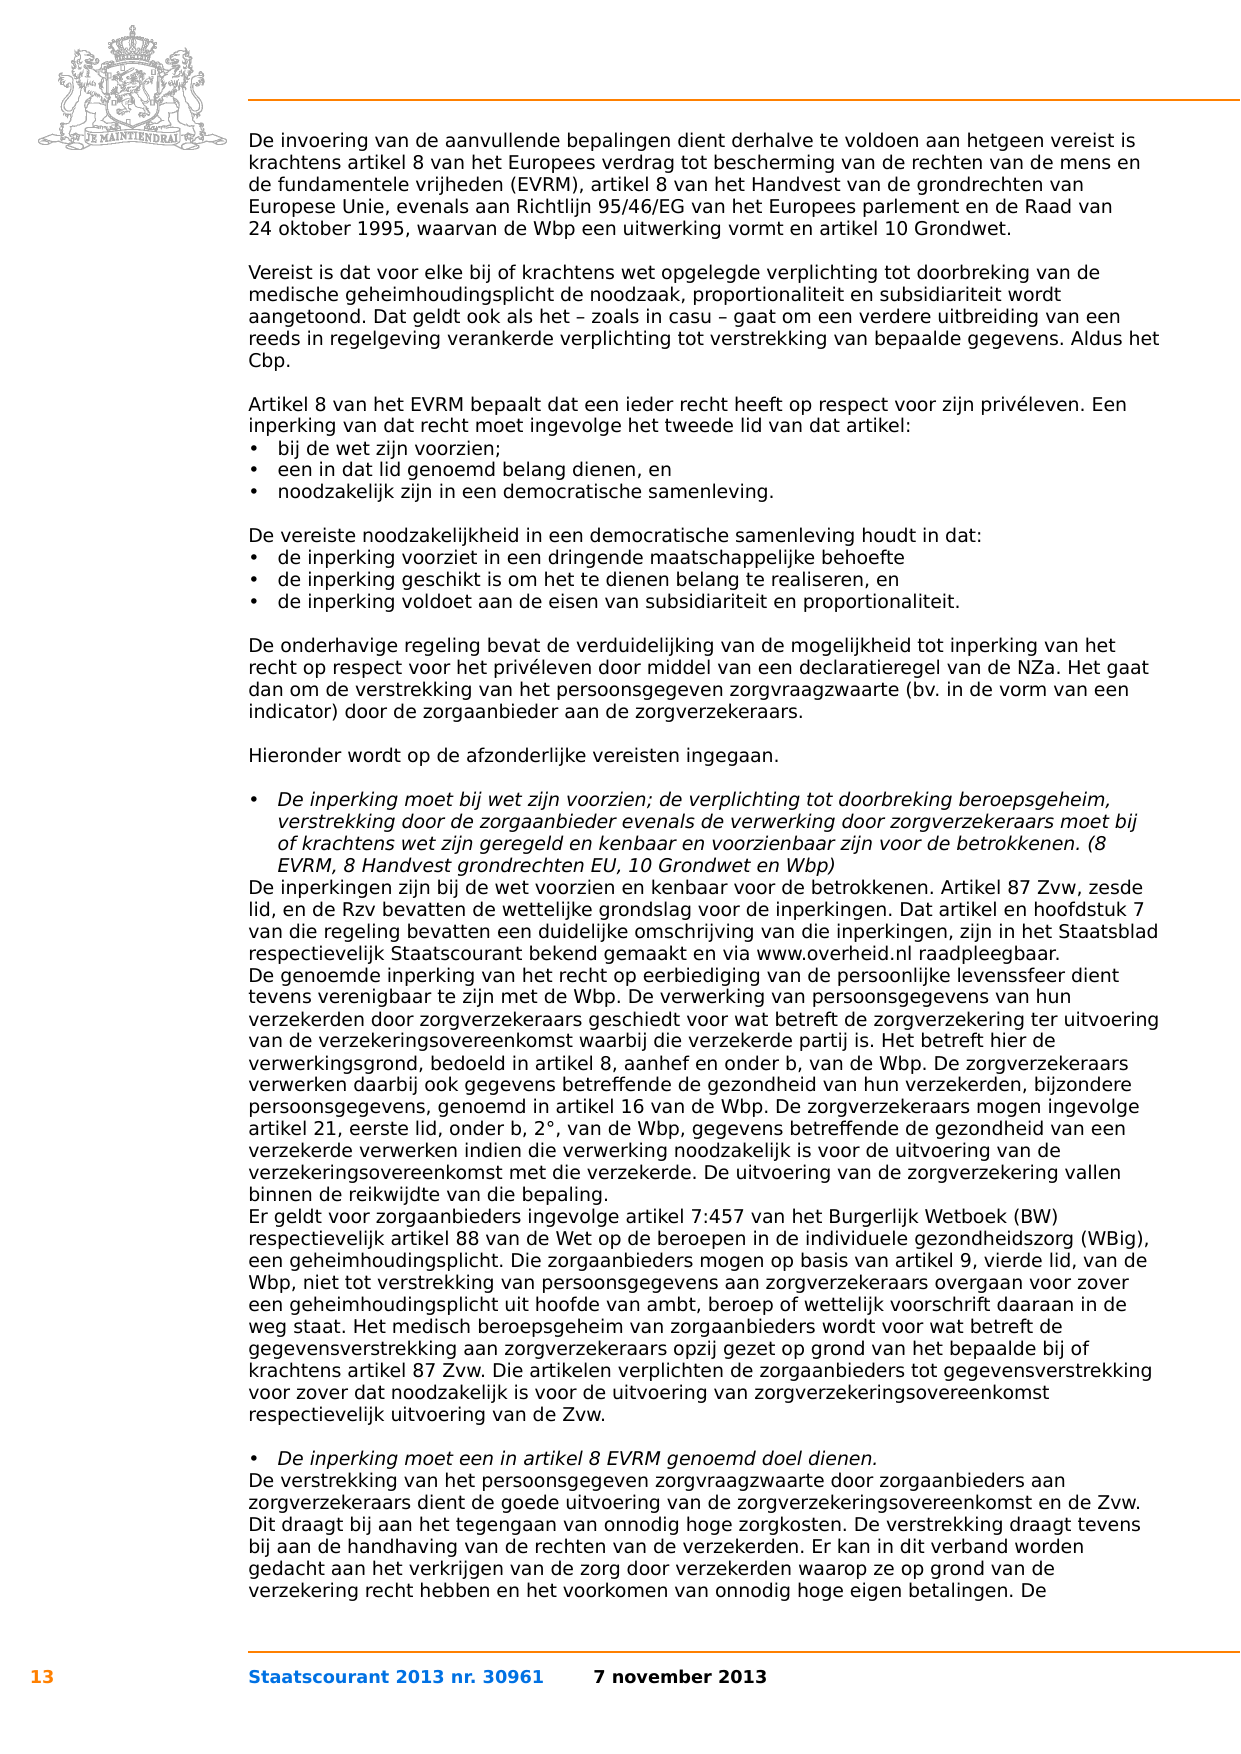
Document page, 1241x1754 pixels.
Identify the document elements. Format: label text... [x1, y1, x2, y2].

text Artikel 8 van het EVRM bepaalt dat een ieder recht heeft op respect voor zijn privéleven. Een inperking van dat recht moet ingevolge het tweede lid van dat artikel: [248, 393, 1163, 437]
text • noodzakelijk zijn in een democratische samenleving. [248, 481, 1163, 503]
text De verstrekking van het persoonsgegeven zorgvraagzwaarte door zorgaanbieders aan zorgverzekeraars dient de goede uitvoering van de zorgverzekeringsovereenkomst en de Zvw. Dit draagt bij aan het tegengaan van onnodig hoge zorgkosten. De verstrekking draagt tevens bij aan de handhaving van de rechten van de verzekerden. Er kan in dit verband worden gedacht aan het verkrijgen van de zorg door verzekerden waarop ze op grond van de verzekering recht hebben en het voorkomen van onnodig hoge eigen betalingen. De [248, 1470, 1163, 1602]
text De vereiste noodzakelijkheid in een democratische samenleving houdt in dat: [248, 525, 1163, 547]
text Vereist is dat voor elke bij of krachtens wet opgelegde verplichting tot doorbreking van de medische geheimhoudingsplicht de noodzaak, proportionaliteit en subsidiariteit wordt aangetoond. Dat geldt ook als het – zoals in casu – gaat om een verdere uitbreiding van een reeds in regelgeving verankerde verplichting tot verstrekking van bepaalde gegevens. Aldus het Cbp. [248, 262, 1163, 372]
text • De inperking moet een in artikel 8 EVRM genoemd doel dienen. [248, 1448, 1163, 1470]
picture [38, 25, 227, 150]
text Hieronder wordt op de afzonderlijke vereisten ingegaan. [248, 745, 1163, 767]
text • de inperking voldoet aan de eisen van subsidiariteit en proportionaliteit. [248, 591, 1163, 613]
text • De inperking moet bij wet zijn voorzien; de verplichting tot doorbreking beroepsgeheim, verstrekking door de zorgaanbieder evenals de verwerking door zorgverzekeraars moet bij of krachtens wet zijn geregeld en kenbaar en voorzienbaar zijn voor de betrokkenen. (8 EVRM, 8 Handvest grondrechten EU, 10 Grondwet en Wbp) [248, 789, 1163, 877]
text Er geldt voor zorgaanbieders ingevolge artikel 7:457 van het Burgerlijk Wetboek (BW) respectievelijk artikel 88 van de Wet op de beroepen in de individuele gezondheidszorg (WBig), een geheimhoudingsplicht. Die zorgaanbieders mogen op basis van artikel 9, vierde lid, van de Wbp, niet tot verstrekking van persoonsgegevens aan zorgverzekeraars overgaan voor zover een geheimhoudingsplicht uit hoofde van ambt, beroep of wettelijk voorschrift daaraan in de weg staat. Het medisch beroepsgeheim van zorgaanbieders wordt voor wat betreft de gegevensverstrekking aan zorgverzekeraars opzij gezet op grond van het bepaalde bij of krachtens artikel 87 Zvw. Die artikelen verplichten de zorgaanbieders tot gegevensverstrekking voor zover dat noodzakelijk is voor de uitvoering van zorgverzekeringsovereenkomst respectievelijk uitvoering van de Zvw. [248, 1206, 1163, 1426]
text De onderhavige regeling bevat de verduidelijking van de mogelijkheid tot inperking van het recht op respect voor het privéleven door middel van een declaratieregel van de NZa. Het gaat dan om de verstrekking van het persoonsgegeven zorgvraagzwaarte (bv. in de vorm van een indicator) door de zorgaanbieder aan de zorgverzekeraars. [248, 635, 1163, 723]
text De genoemde inperking van het recht op eerbiediging van de persoonlijke levenssfeer dient tevens verenigbaar te zijn met de Wbp. De verwerking van persoonsgegevens van hun verzekerden door zorgverzekeraars geschiedt voor wat betreft de zorgverzekering ter uitvoering van de verzekeringsovereenkomst waarbij die verzekerde partij is. Het betreft hier de verwerkingsgrond, bedoeld in artikel 8, aanhef en onder b, van de Wbp. De zorgverzekeraars verwerken daarbij ook gegevens betreffende de gezondheid van hun verzekerden, bijzondere persoonsgegevens, genoemd in artikel 16 van de Wbp. De zorgverzekeraars mogen ingevolge artikel 21, eerste lid, onder b, 2°, van de Wbp, gegevens betreffende de gezondheid van een verzekerde verwerken indien die verwerking noodzakelijk is voor de uitvoering van de verzekeringsovereenkomst met die verzekerde. De uitvoering van de zorgverzekering vallen binnen de reikwijdte van die bepaling. [248, 964, 1163, 1206]
text • de inperking voorziet in een dringende maatschappelijke behoefte [248, 547, 1163, 569]
text De invoering van de aanvullende bepalingen dient derhalve te voldoen aan hetgeen vereist is krachtens artikel 8 van het Europees verdrag tot bescherming van de rechten van de mens en de fundamentele vrijheden (EVRM), artikel 8 van het Handvest van de grondrechten van Europese Unie, evenals aan Richtlijn 95/46/EG van het Europees parlement en de Raad van 24 oktober 1995, waarvan de Wbp een uitwerking vormt en artikel 10 Grondwet. [248, 130, 1163, 240]
text • een in dat lid genoemd belang dienen, en [248, 459, 1163, 481]
text • bij de wet zijn voorzien; [248, 437, 1163, 459]
text • de inperking geschikt is om het te dienen belang te realiseren, en [248, 569, 1163, 591]
text De inperkingen zijn bij de wet voorzien en kenbaar voor de betrokkenen. Artikel 87 Zvw, zesde lid, en de Rzv bevatten de wettelijke grondslag voor de inperkingen. Dat artikel en hoofdstuk 7 van die regeling bevatten een duidelijke omschrijving van die inperkingen, zijn in het Staatsblad respectievelijk Staatscourant bekend gemaakt en via www.overheid.nl raadpleegbaar. [248, 877, 1163, 964]
